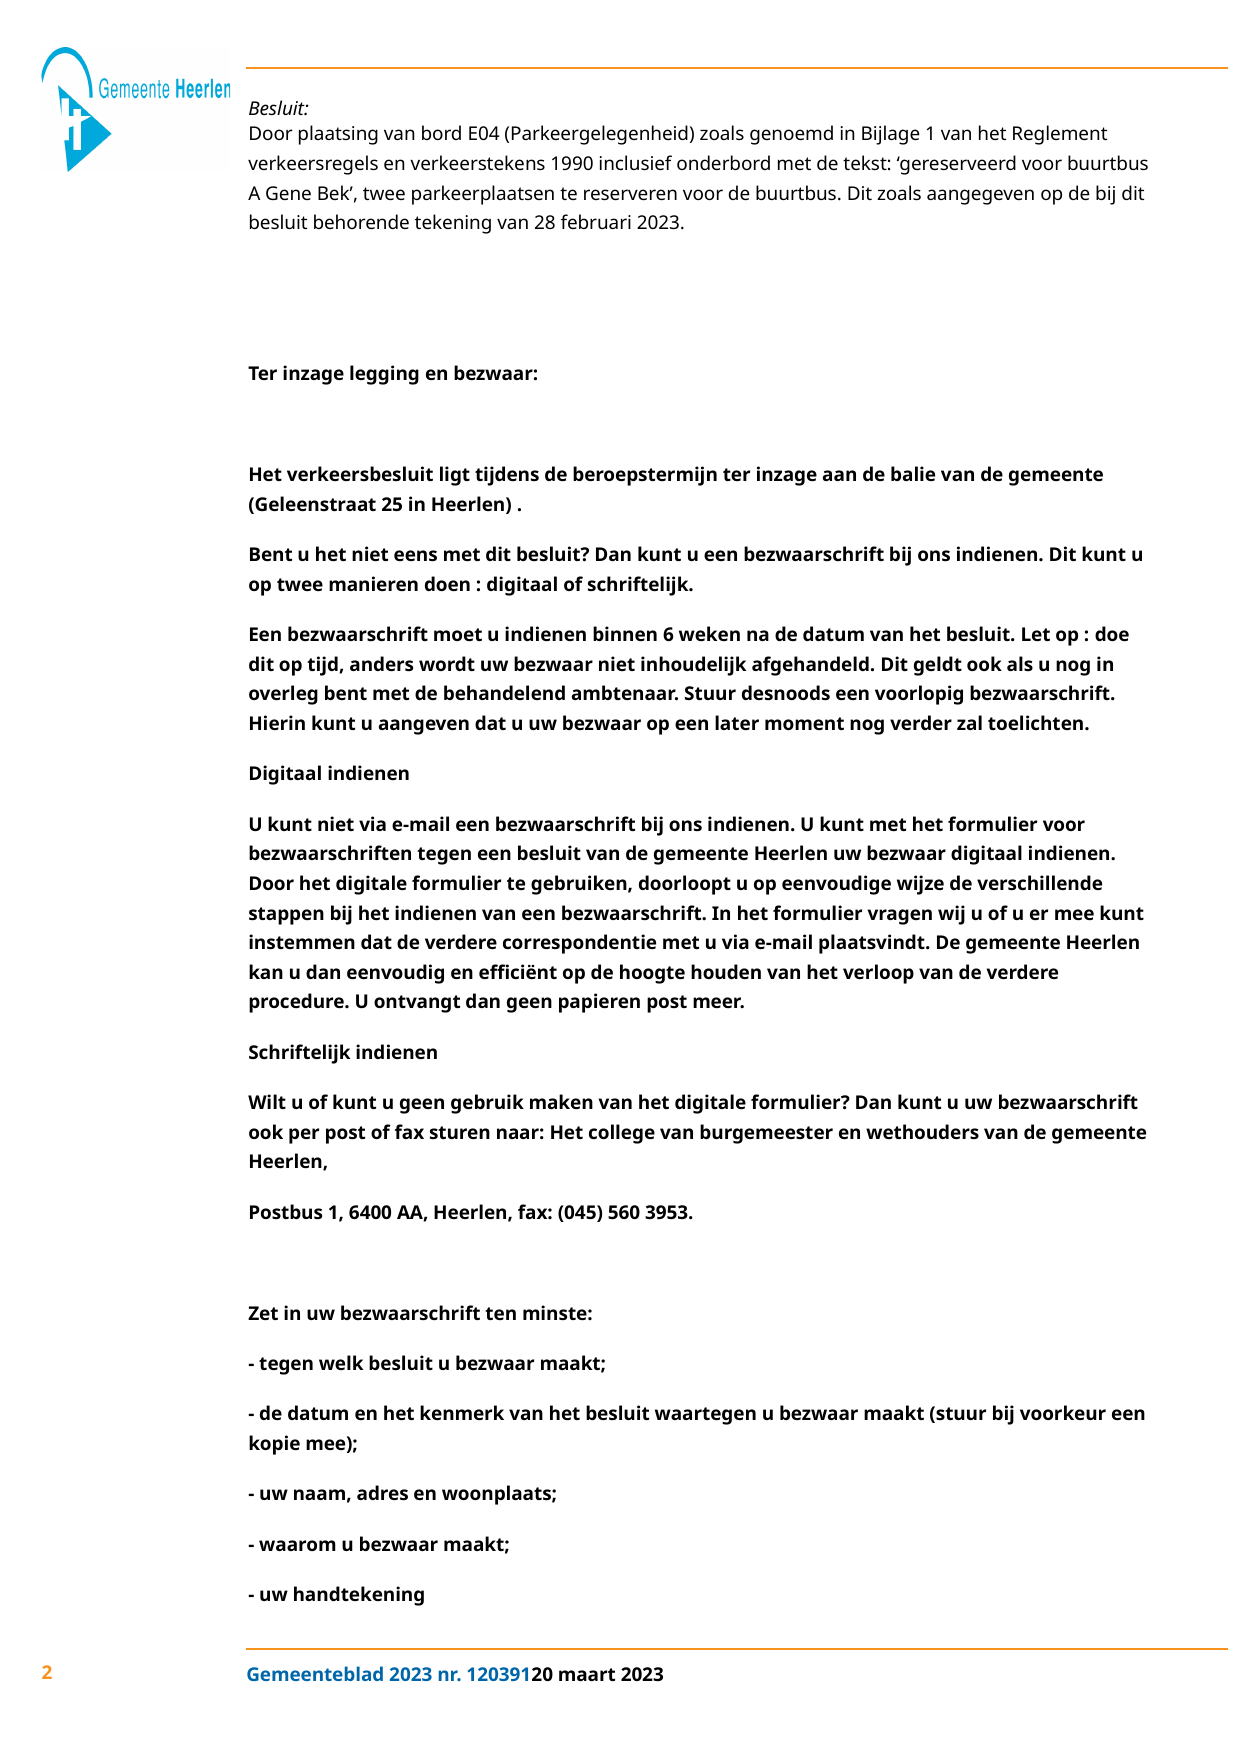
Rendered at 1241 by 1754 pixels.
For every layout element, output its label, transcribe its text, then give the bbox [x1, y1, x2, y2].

text Door plaatsing van bord E04 (Parkeergelegenheid) zoals genoemd in Bijlage 1 van het Reglement verkeersregels en verkeerstekens 1990 inclusief onderbord met de tekst: ‘gereserveerd voor buurtbus A Gene Bek’, twee parkeerplaatsen te reserveren voor de buurtbus. Dit zoals aangegeven op de bij dit besluit behorende tekening van 28 februari 2023. [248, 121, 1152, 235]
text U kunt niet via e-mail een bezwaarschrift bij ons indienen. U kunt met het formulier voor bezwaarschriften tegen een besluit van de gemeente Heerlen uw bezwaar digitaal indienen. Door het digitale formulier te gebruiken, doorloopt u op eenvoudige wijze de verschillende stappen bij het indienen van een bezwaarschrift. In het formulier vragen wij u of u er mee kunt instemmen dat de verdere correspondentie met u via e-mail plaatsvindt. De gemeente Heerlen kan u dan eenvoudig en efficiënt op de hoogte houden van het verloop van de verdere procedure. U ontvangt dan geen papieren post meer. [248, 811, 1152, 1014]
text Zet in uw bezwaarschrift ten minste: [248, 1300, 1152, 1325]
text Digitaal indienen [248, 761, 1152, 786]
text Bent u het niet eens met dit besluit? Dan kunt u een bezwaarschrift bij ons indienen. Dit kunt u op twee manieren doen : digitaal of schriftelijk. [248, 541, 1152, 597]
text Ter inzage legging en bezwaar: [248, 361, 1152, 386]
text Besluit: [248, 95, 1152, 121]
text - uw handtekening [248, 1581, 1152, 1607]
text - de datum en het kenmerk van het besluit waartegen u bezwaar maakt (stuur bij voorkeur een kopie mee); [248, 1401, 1152, 1456]
text Het verkeersbesluit ligt tijdens de beroepstermijn ter inzage aan de balie van de gemeente (Geleenstraat 25 in Heerlen) . [248, 461, 1152, 517]
text Schriftelijk indienen [248, 1039, 1152, 1064]
picture [41, 47, 59, 70]
text Wilt u of kunt u geen gebruik maken van het digitale formulier? Dan kunt u uw bezwaarschrift ook per post of fax sturen naar: Het college van burgemeester en wethouders van de gemeente Heerlen, [248, 1089, 1152, 1174]
text - waarom u bezwaar maakt; [248, 1531, 1152, 1557]
text Postbus 1, 6400 AA, Heerlen, fax: (045) 560 3953. [248, 1199, 1152, 1224]
picture [41, 47, 231, 172]
text Een bezwaarschrift moet u indienen binnen 6 weken na de datum van het besluit. Let op : doe dit op tijd, anders wordt uw bezwaar niet inhoudelijk afgehandeld. Dit geldt ook als u nog in overleg bent met de behandelend ambtenaar. Stuur desnoods een voorlopig bezwaarschrift. Hierin kunt u aangeven dat u uw bezwaar op een later moment nog verder zal toelichten. [248, 621, 1152, 736]
text - tegen welk besluit u bezwaar maakt; [248, 1350, 1152, 1376]
text - uw naam, adres en woonplaats; [248, 1481, 1152, 1506]
